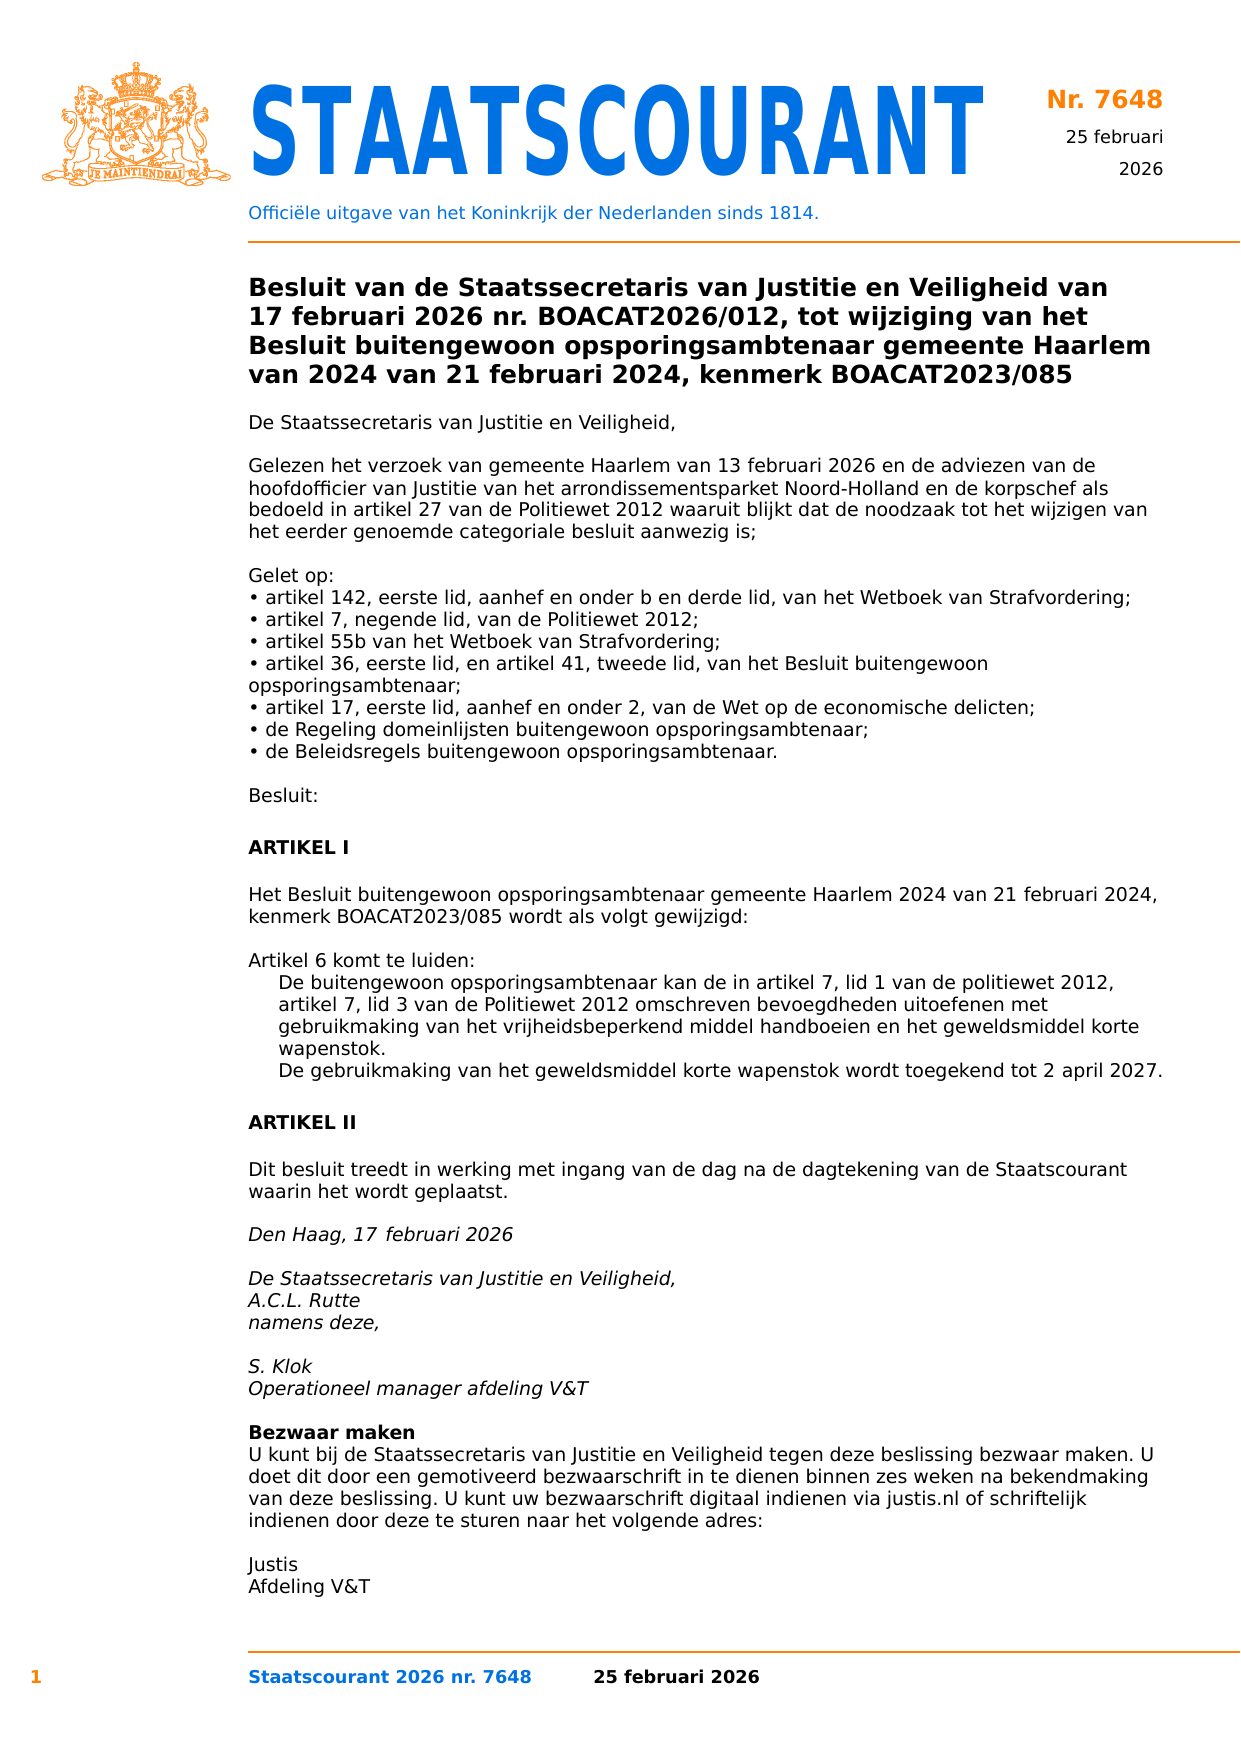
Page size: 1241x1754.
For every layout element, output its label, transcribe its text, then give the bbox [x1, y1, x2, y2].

text • artikel 36, eerste lid, en artikel 41, tweede lid, van het Besluit buitengewoon opsporingsambtenaar; [248, 653, 1163, 697]
subtitle ARTIKEL II [248, 1112, 1163, 1133]
text Bezwaar maken [248, 1422, 1163, 1444]
text U kunt bij de Staatssecretaris van Justitie en Veiligheid tegen deze beslissing bezwaar maken. U doet dit door een gemotiveerd bezwaarschrift in te dienen binnen zes weken na bekendmaking van deze beslissing. U kunt uw bezwaarschrift digitaal indienen via justis.nl of schriftelijk indienen door deze te sturen naar het volgende adres: [248, 1444, 1163, 1532]
table_cell 25 februari [998, 121, 1240, 153]
text • artikel 55b van het Wetboek van Strafvordering; [248, 631, 1163, 653]
table_header [25, 62, 248, 241]
table_header STAATSCOURANT [248, 62, 998, 203]
text • artikel 142, eerste lid, aanhef en onder b en derde lid, van het Wetboek van Strafvordering; [248, 587, 1163, 609]
subtitle Besluit van de Staatssecretaris van Justitie en Veiligheid van 17 februari 2026 nr. BOACAT2026/012, tot wijziging van het Besluit buitengewoon opsporingsambtenaar gemeente Haarlem van 2024 van 21 februari 2024, kenmerk BOACAT2023/085 [248, 273, 1163, 390]
text Het Besluit buitengewoon opsporingsambtenaar gemeente Haarlem 2024 van 21 februari 2024, kenmerk BOACAT2023/085 wordt als volgt gewijzigd: [248, 884, 1163, 928]
text Gelet op: [248, 565, 1163, 587]
table_cell 2026 [998, 153, 1240, 203]
text De Staatssecretaris van Justitie en Veiligheid, [248, 412, 1163, 433]
text • artikel 17, eerste lid, aanhef en onder 2, van de Wet op de economische delicten; [248, 697, 1163, 719]
subtitle ARTIKEL I [248, 837, 1163, 859]
text Justis [248, 1554, 1163, 1576]
table_header Nr. 7648 [998, 62, 1240, 121]
table_cell Officiële uitgave van het Koninkrijk der Nederlanden sinds 1814. [248, 203, 1240, 241]
text De gebruikmaking van het geweldsmiddel korte wapenstok wordt toegekend tot 2 april 2027. [278, 1059, 1163, 1082]
text • artikel 7, negende lid, van de Politiewet 2012; [248, 609, 1163, 631]
picture [41, 62, 231, 186]
text • de Beleidsregels buitengewoon opsporingsambtenaar. [248, 741, 1163, 763]
text Den Haag, 17 februari 2026 [248, 1224, 1163, 1246]
text Gelezen het verzoek van gemeente Haarlem van 13 februari 2026 en de adviezen van de hoofdofficier van Justitie van het arrondissementsparket Noord-Holland en de korpschef als bedoeld in artikel 27 van de Politiewet 2012 waaruit blijkt dat de noodzaak tot het wijzigen van het eerder genoemde categoriale besluit aanwezig is; [248, 455, 1163, 543]
text Dit besluit treedt in werking met ingang van de dag na de dagtekening van de Staatscourant waarin het wordt geplaatst. [248, 1158, 1163, 1202]
text De buitengewoon opsporingsambtenaar kan de in artikel 7, lid 1 van de politiewet 2012, artikel 7, lid 3 van de Politiewet 2012 omschreven bevoegdheden uitoefenen met gebruikmaking van het vrijheidsbeperkend middel handboeien en het geweldsmiddel korte wapenstok. [278, 972, 1163, 1059]
text De Staatssecretaris van Justitie en Veiligheid, A.C.L. Rutte namens deze, S. Klok Operationeel manager afdeling V&T [248, 1268, 1163, 1400]
text • de Regeling domeinlijsten buitengewoon opsporingsambtenaar; [248, 719, 1163, 741]
text Afdeling V&T [248, 1576, 1163, 1598]
text Artikel 6 komt te luiden: [248, 950, 1163, 972]
text Besluit: [248, 785, 1163, 807]
